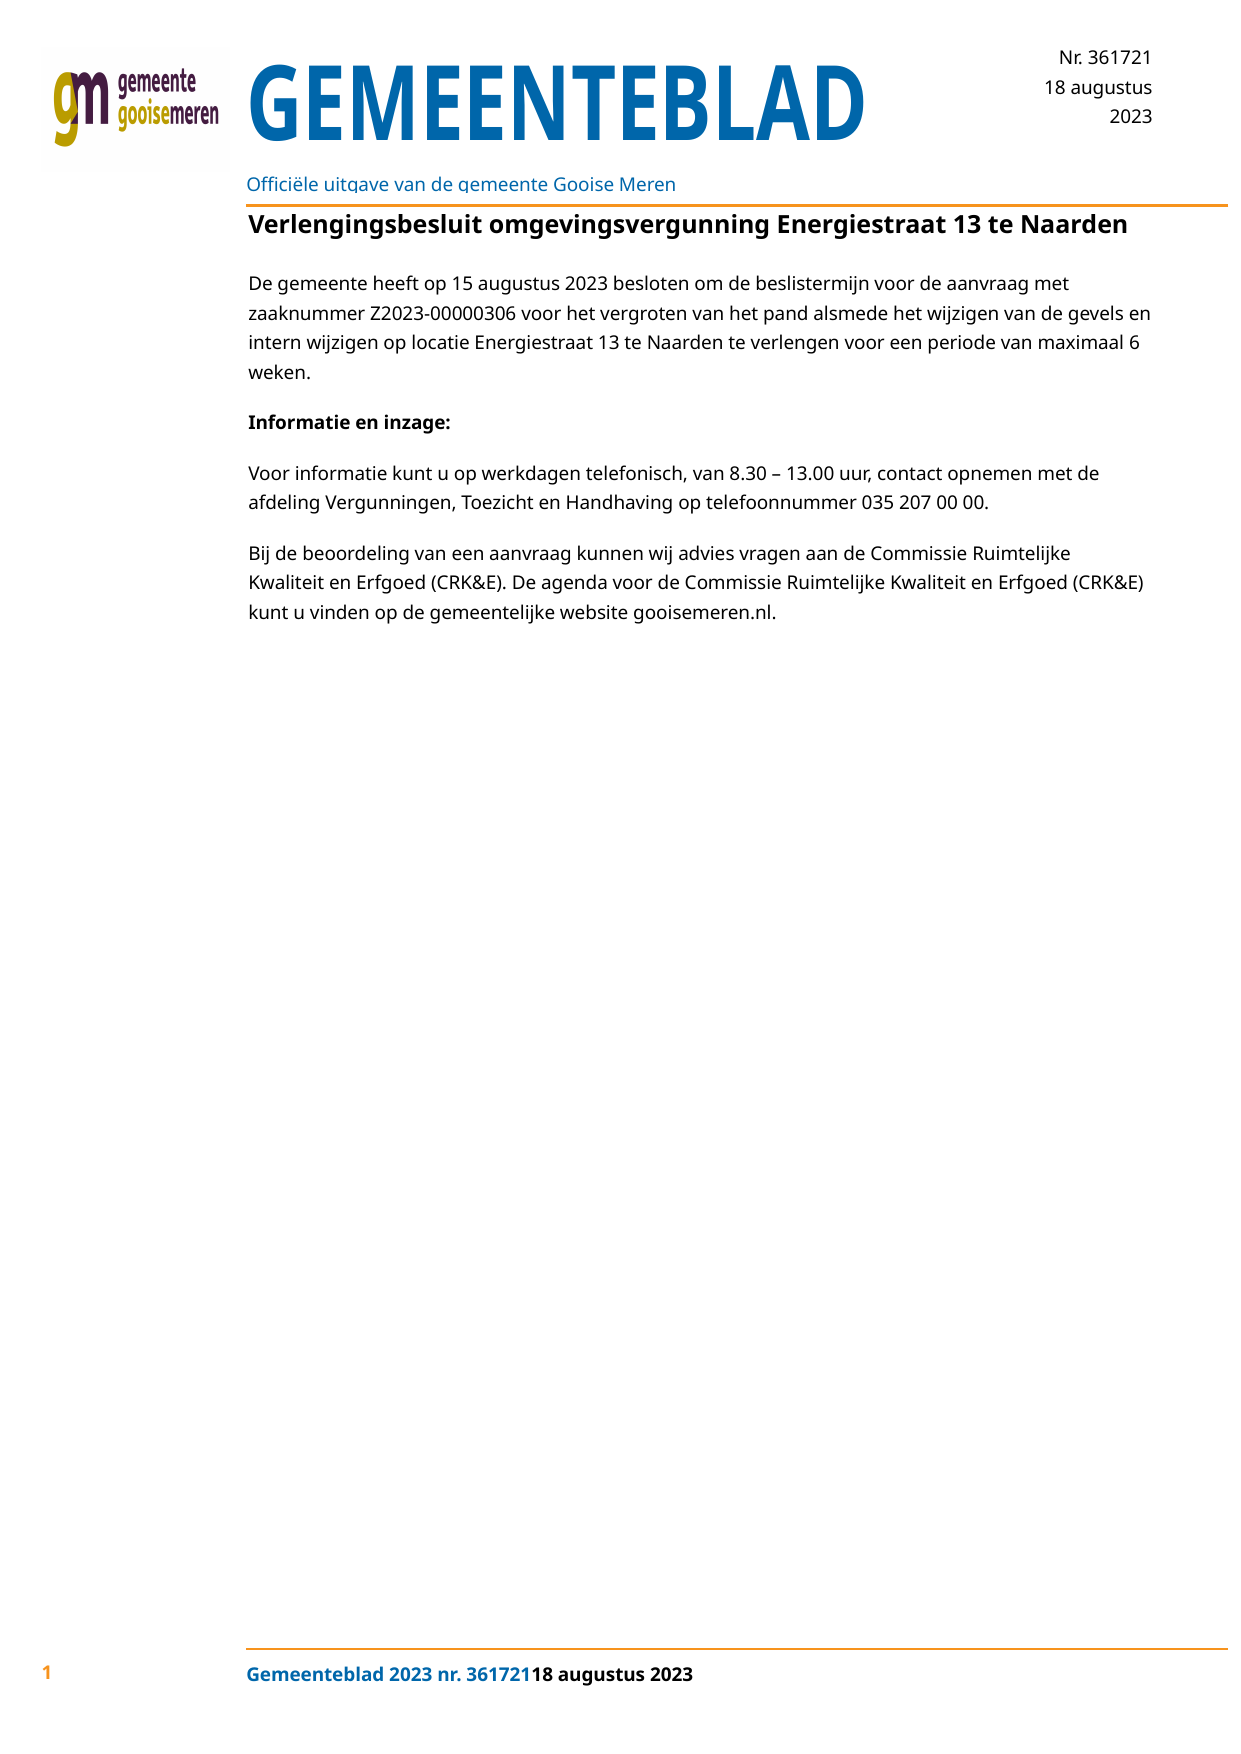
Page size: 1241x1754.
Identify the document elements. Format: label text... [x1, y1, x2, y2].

text Informatie en inzage: [248, 409, 1152, 435]
picture [41, 47, 231, 172]
text De gemeente heeft op 15 augustus 2023 besloten om de beslistermijn voor de aanvraag met zaaknummer Z2023-00000306 voor het vergroten van het pand alsmede het wijzigen van de gevels en intern wijzigen op locatie Energiestraat 13 te Naarden te verlengen voor een periode van maximaal 6 weken. [248, 270, 1152, 385]
text Voor informatie kunt u op werkdagen telefonisch, van 8.30 – 13.00 uur, contact opnemen met de afdeling Vergunningen, Toezicht en Handhaving op telefoonnummer 035 207 00 00. [248, 460, 1152, 515]
text Bij de beoordeling van een aanvraag kunnen wij advies vragen aan de Commissie Ruimtelijke Kwaliteit en Erfgoed (CRK&E). De agenda voor de Commissie Ruimtelijke Kwaliteit en Erfgoed (CRK&E) kunt u vinden op de gemeentelijke website gooisemeren.nl. [248, 540, 1152, 625]
text Verlengingsbesluit omgevingsvergunning Energiestraat 13 te Naarden [248, 207, 1152, 241]
